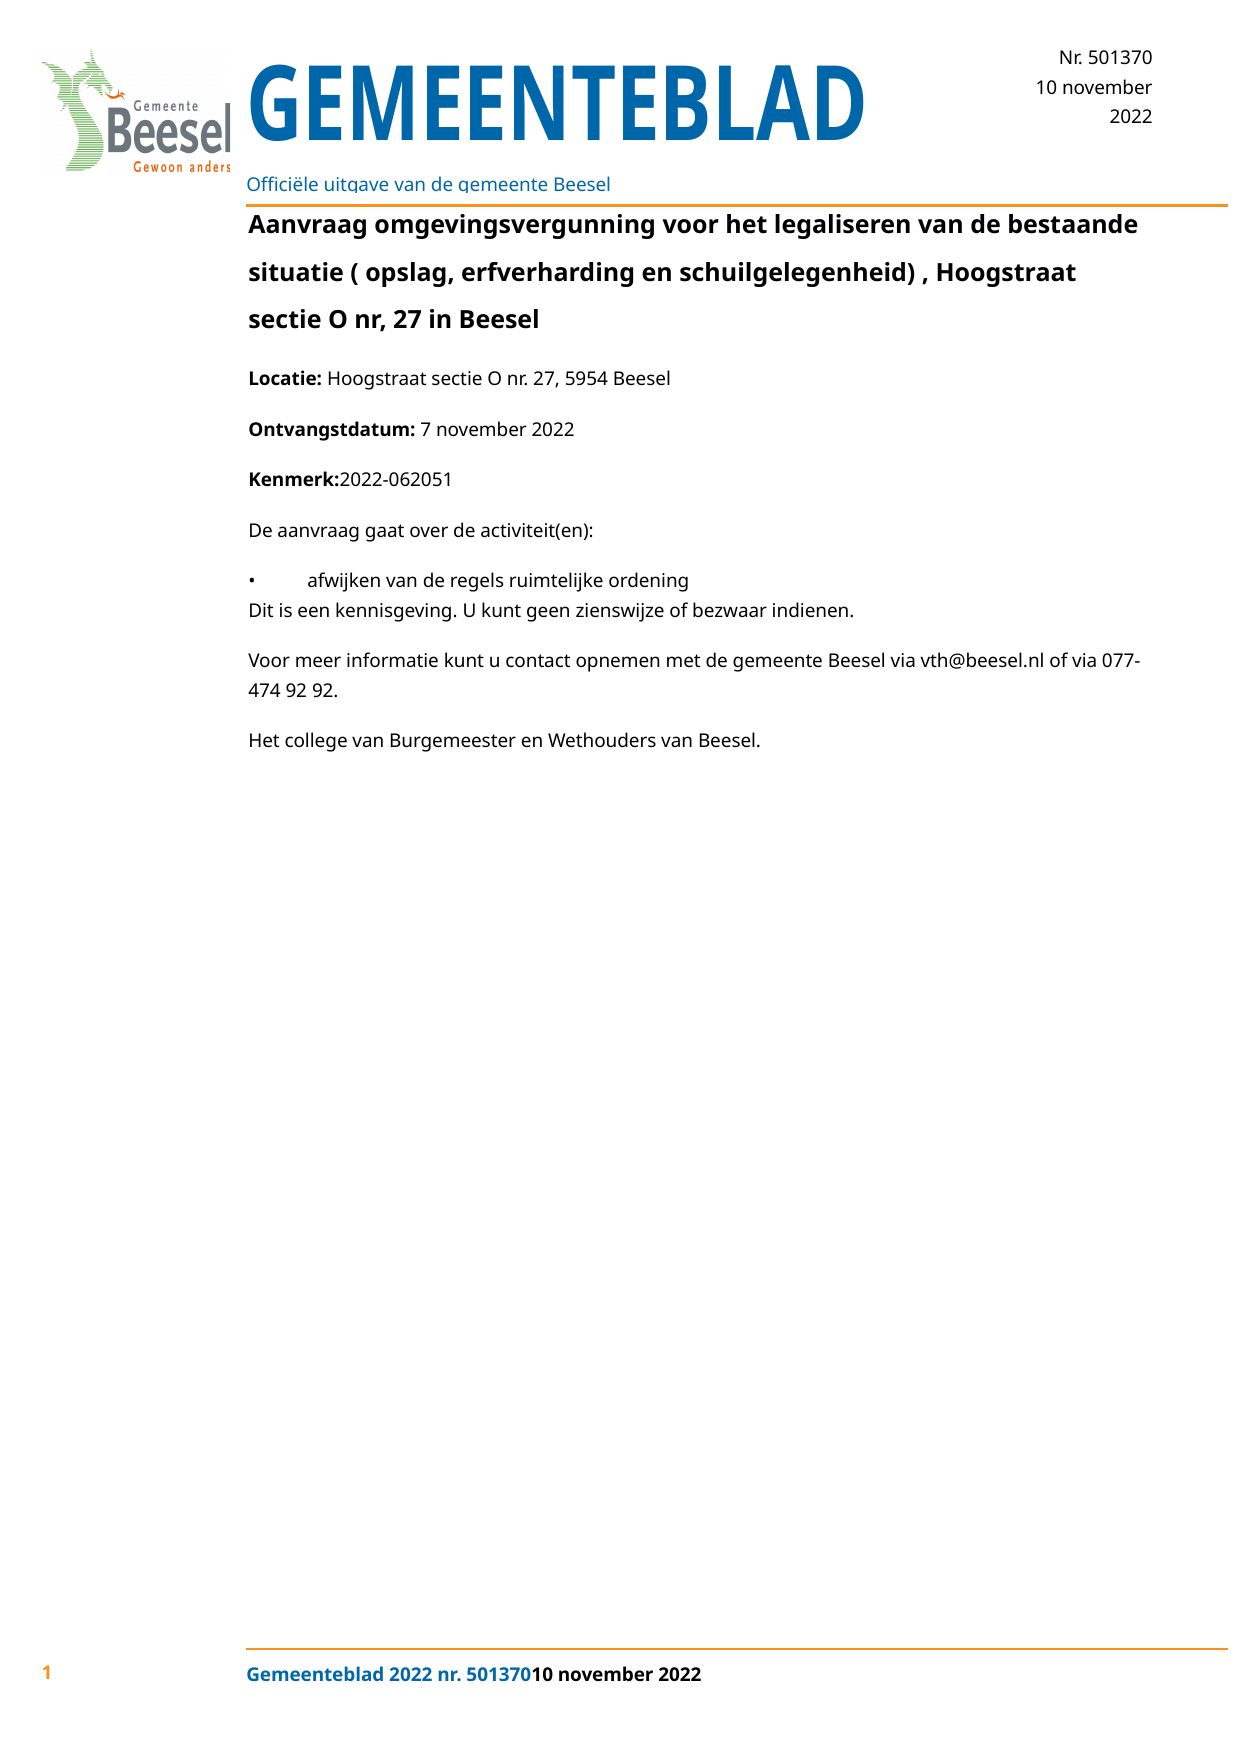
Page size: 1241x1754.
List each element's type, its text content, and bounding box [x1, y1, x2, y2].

text Kenmerk:2022-062051 [248, 466, 1152, 492]
list afwijken van de regels ruimtelijke ordening [248, 567, 1152, 593]
picture [41, 47, 231, 172]
text Locatie: Hoogstraat sectie O nr. 27, 5954 Beesel [248, 366, 1152, 391]
text Voor meer informatie kunt u contact opnemen met de gemeente Beesel via vth@beesel.nl of via 077-474 92 92. [248, 647, 1152, 702]
text Het college van Burgemeester en Wethouders van Beesel. [248, 727, 1152, 753]
text De aanvraag gaat over de activiteit(en): [248, 517, 1152, 542]
text Dit is een kennisgeving. U kunt geen zienswijze of bezwaar indienen. [248, 597, 1152, 622]
text Ontvangstdatum: 7 november 2022 [248, 416, 1152, 442]
text Aanvraag omgevingsvergunning voor het legaliseren van de bestaande situatie ( opslag, erfverharding en schuilgelegenheid) , Hoogstraat sectie O nr, 27 in Beesel [248, 207, 1152, 336]
